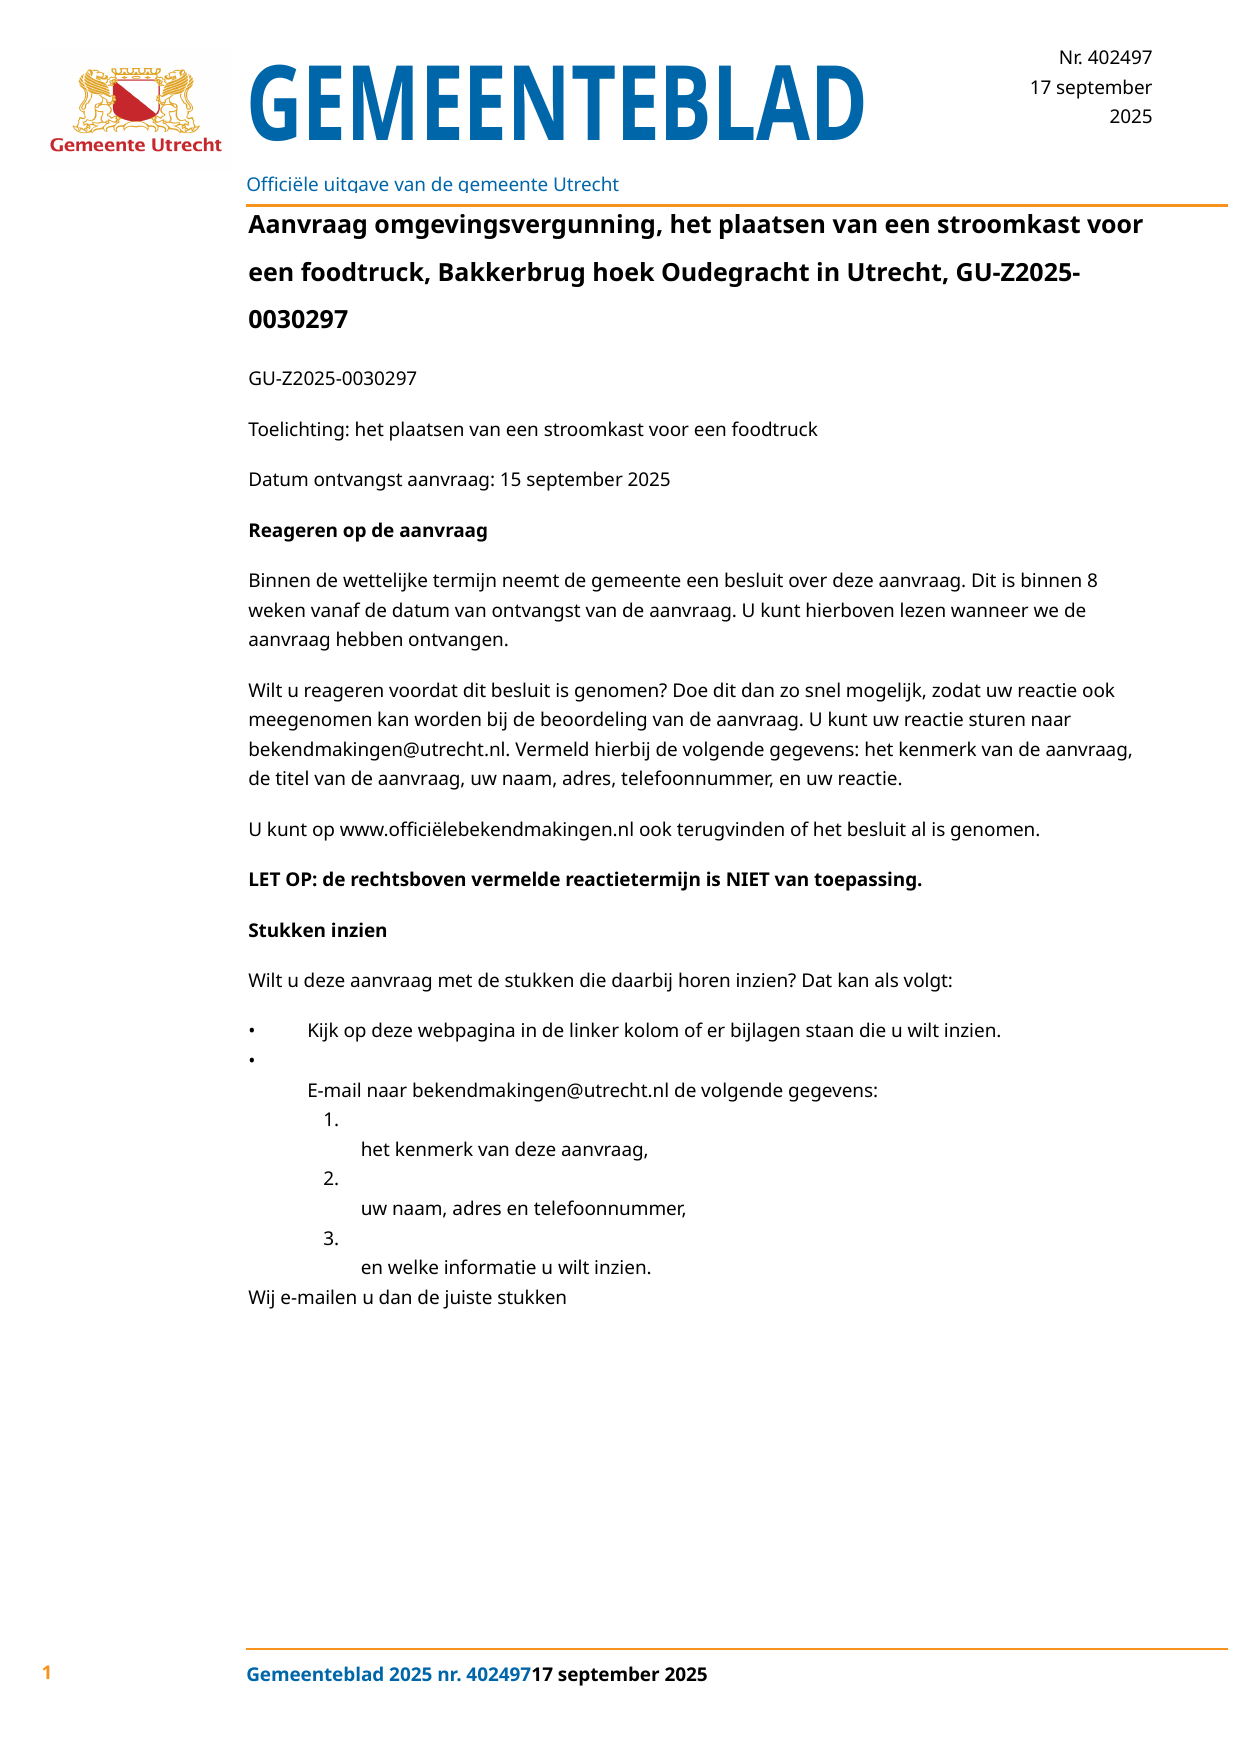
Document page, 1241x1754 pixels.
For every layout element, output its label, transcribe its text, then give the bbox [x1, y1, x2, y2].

text Stukken inzien [248, 917, 1152, 942]
text Reageren op de aanvraag [248, 517, 1152, 542]
text Wilt u deze aanvraag met de stukken die daarbij horen inzien? Dat kan als volgt: [248, 967, 1152, 993]
text Datum ontvangst aanvraag: 15 september 2025 [248, 466, 1152, 492]
picture [41, 47, 231, 172]
list uw naam, adres en telefoonnummer, [323, 1195, 1152, 1221]
text LET OP: de rechtsboven vermelde reactietermijn is NIET van toepassing. [248, 866, 1152, 892]
text Wilt u reageren voordat dit besluit is genomen? Doe dit dan zo snel mogelijk, zodat uw reactie ook meegenomen kan worden bij de beoordeling van de aanvraag. U kunt uw reactie sturen naar bekendmakingen@utrecht.nl. Vermeld hierbij de volgende gegevens: het kenmerk van de aanvraag, de titel van de aanvraag, uw naam, adres, telefoonnummer, en uw reactie. [248, 677, 1152, 791]
text Aanvraag omgevingsvergunning, het plaatsen van een stroomkast voor een foodtruck, Bakkerbrug hoek Oudegracht in Utrecht, GU-Z2025-0030297 [248, 207, 1152, 336]
list het kenmerk van deze aanvraag, [323, 1136, 1152, 1162]
text Wij e-mailen u dan de juiste stukken [248, 1284, 1152, 1309]
text Toelichting: het plaatsen van een stroomkast voor een foodtruck [248, 416, 1152, 442]
list en welke informatie u wilt inzien. [323, 1254, 1152, 1280]
text Binnen de wettelijke termijn neemt de gemeente een besluit over deze aanvraag. Dit is binnen 8 weken vanaf de datum van ontvangst van de aanvraag. U kunt hierboven lezen wanneer we de aanvraag hebben ontvangen. [248, 567, 1152, 652]
list E-mail naar bekendmakingen@utrecht.nl de volgende gegevens: [248, 1077, 1152, 1102]
text U kunt op www.officiëlebekendmakingen.nl ook terugvinden of het besluit al is genomen. [248, 816, 1152, 842]
list Kijk op deze webpagina in de linker kolom of er bijlagen staan die u wilt inzien. [248, 1018, 1152, 1043]
text GU-Z2025-0030297 [248, 366, 1152, 391]
